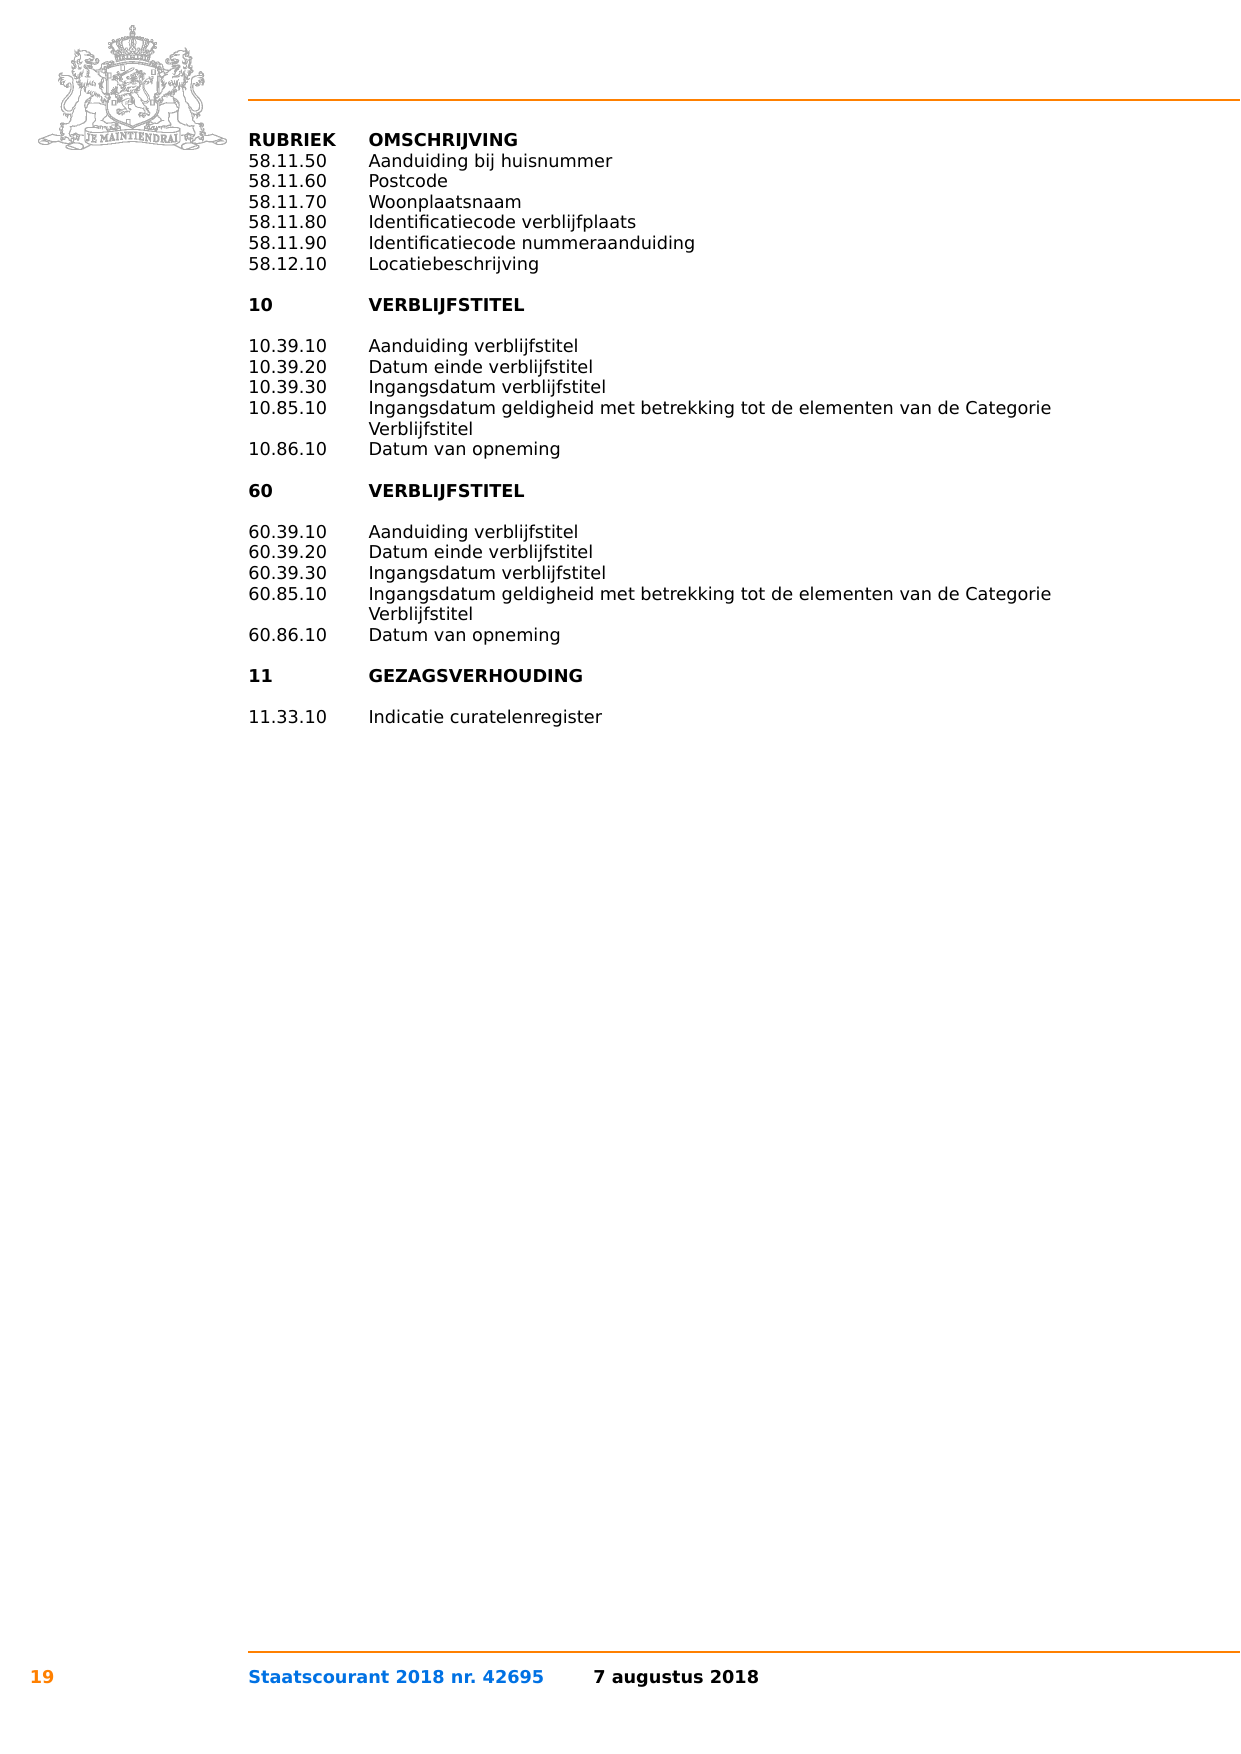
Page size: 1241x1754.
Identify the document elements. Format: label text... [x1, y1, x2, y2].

table_cell [363, 316, 1163, 336]
table_cell 58.11.70 [248, 192, 362, 212]
table_cell Datum van opneming [363, 625, 1163, 646]
table_cell Woonplaatsnaam [363, 192, 1163, 212]
table_cell 60.86.10 [248, 625, 362, 646]
table_cell 10.86.10 [248, 439, 362, 460]
table_cell 58.11.50 [248, 151, 362, 171]
table_cell Datum einde verblijfstitel [363, 357, 1163, 377]
table_cell [248, 460, 362, 481]
table_cell 10.39.30 [248, 378, 362, 398]
table_cell [363, 274, 1163, 295]
table_cell VERBLIJFSTITEL [363, 481, 1163, 501]
table_cell VERBLIJFSTITEL [363, 295, 1163, 316]
table_cell 58.11.60 [248, 171, 362, 192]
table_cell Indicatie curatelenregister [363, 708, 1163, 728]
table_cell GEZAGSVERHOUDING [363, 666, 1163, 687]
table_cell 60.39.30 [248, 563, 362, 584]
table_cell [248, 501, 362, 522]
table_cell 60.39.20 [248, 543, 362, 563]
table_cell [248, 687, 362, 707]
table_cell 11.33.10 [248, 708, 362, 728]
table_cell 60.39.10 [248, 522, 362, 542]
table_cell 10.85.10 [248, 398, 362, 439]
table_cell Datum einde verblijfstitel [363, 543, 1163, 563]
table_cell Identificatiecode verblijfplaats [363, 213, 1163, 233]
table_cell Aanduiding bij huisnummer [363, 151, 1163, 171]
table_cell 58.12.10 [248, 254, 362, 274]
table_cell [363, 501, 1163, 522]
table_cell [363, 687, 1163, 707]
table_cell 60.85.10 [248, 584, 362, 625]
table_header RUBRIEK [248, 130, 362, 151]
table_cell [248, 274, 362, 295]
table_cell 10.39.20 [248, 357, 362, 377]
table_cell [248, 646, 362, 666]
table_cell 60 [248, 481, 362, 501]
table_cell Aanduiding verblijfstitel [363, 522, 1163, 542]
table_cell 58.11.80 [248, 213, 362, 233]
table_cell [363, 460, 1163, 481]
table_header OMSCHRIJVING [363, 130, 1163, 151]
table_cell 10.39.10 [248, 336, 362, 357]
table_cell 58.11.90 [248, 233, 362, 254]
table_cell [248, 316, 362, 336]
table_cell Ingangsdatum geldigheid met betrekking tot de elementen van de Categorie Verblijfstitel [363, 398, 1163, 439]
table_cell Ingangsdatum verblijfstitel [363, 378, 1163, 398]
table_cell Postcode [363, 171, 1163, 192]
picture [38, 25, 227, 150]
table_cell Aanduiding verblijfstitel [363, 336, 1163, 357]
table_cell Ingangsdatum verblijfstitel [363, 563, 1163, 584]
table_cell 11 [248, 666, 362, 687]
table_cell [363, 646, 1163, 666]
table_cell Ingangsdatum geldigheid met betrekking tot de elementen van de Categorie Verblijfstitel [363, 584, 1163, 625]
table_cell Identificatiecode nummeraanduiding [363, 233, 1163, 254]
table_cell Locatiebeschrijving [363, 254, 1163, 274]
table_cell 10 [248, 295, 362, 316]
table_cell Datum van opneming [363, 439, 1163, 460]
